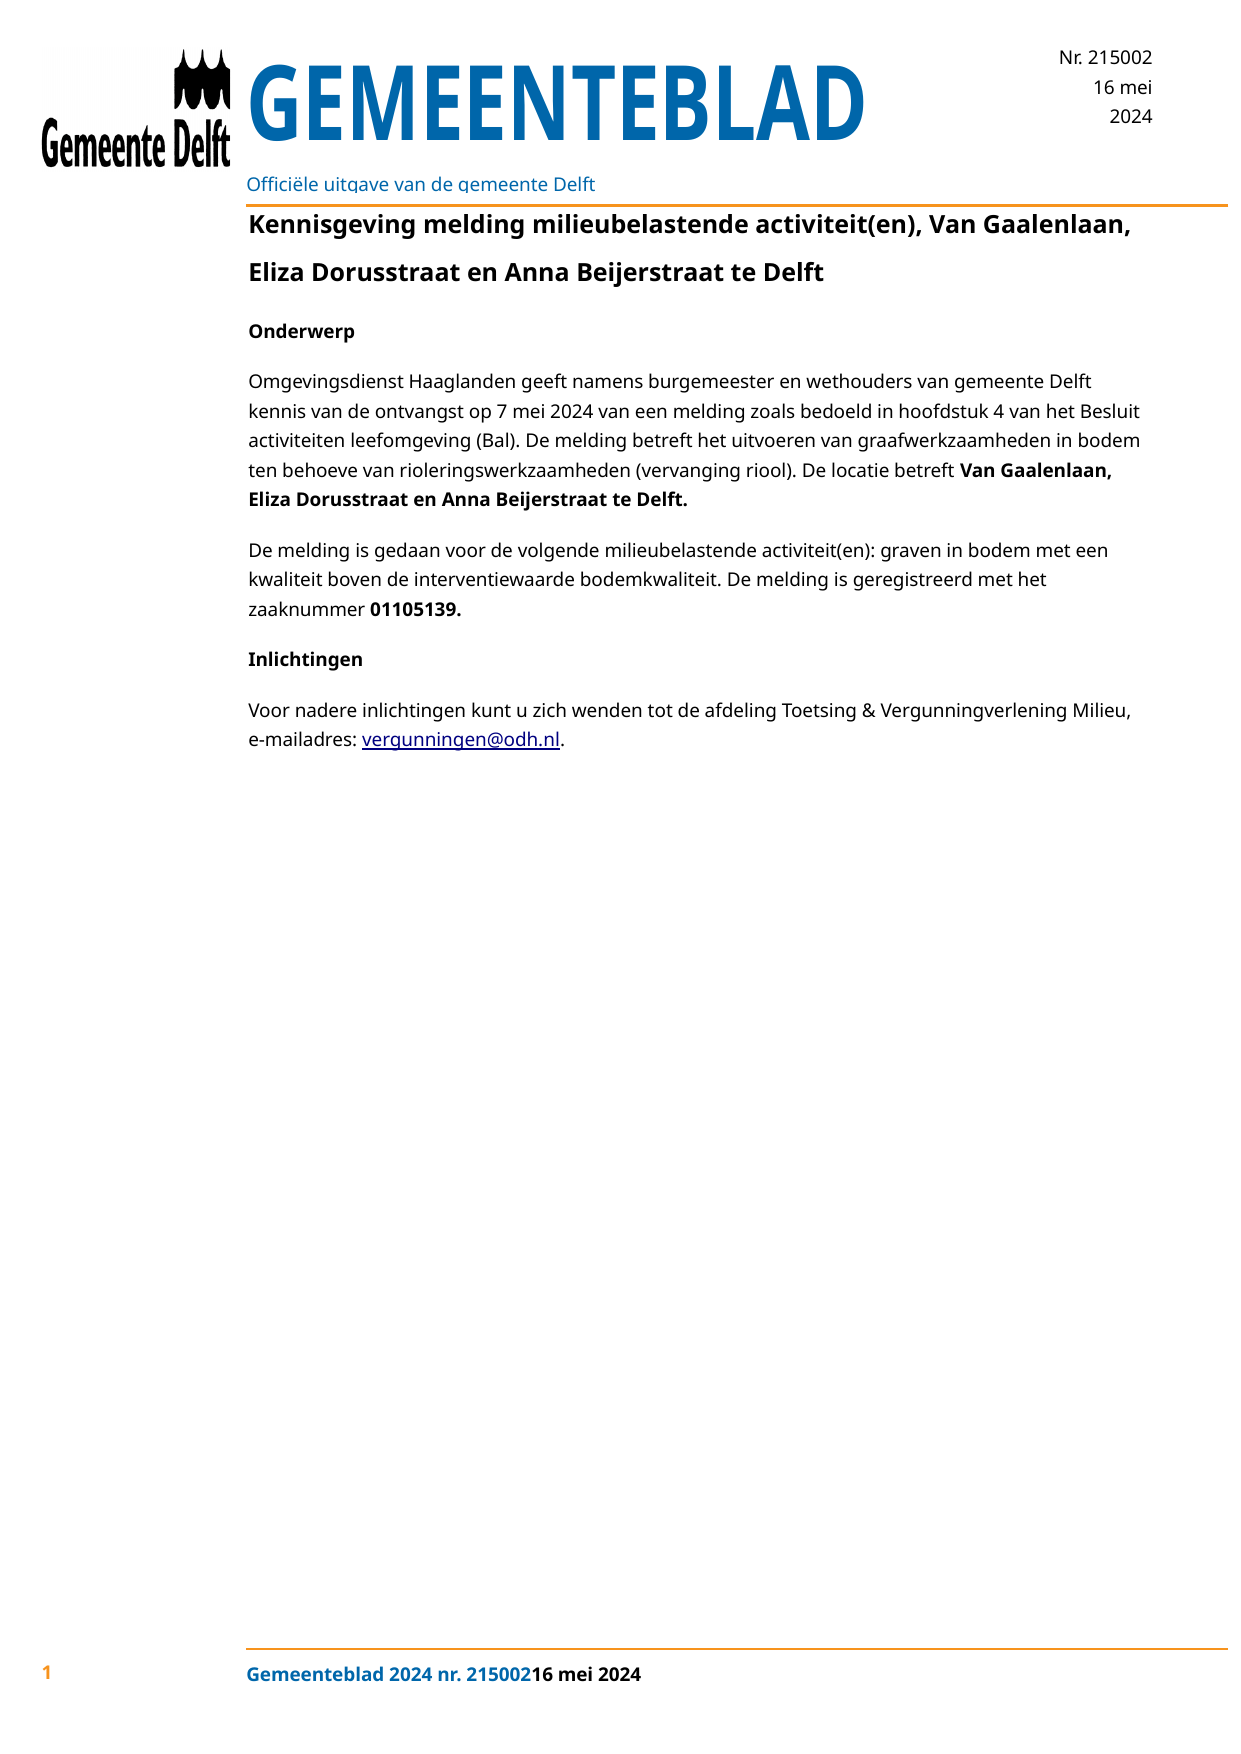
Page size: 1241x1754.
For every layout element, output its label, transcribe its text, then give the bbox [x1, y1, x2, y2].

text Omgevingsdienst Haaglanden geeft namens burgemeester en wethouders van gemeente Delft kennis van de ontvangst op 7 mei 2024 van een melding zoals bedoeld in hoofdstuk 4 van het Besluit activiteiten leefomgeving (Bal). De melding betreft het uitvoeren van graafwerkzaamheden in bodem ten behoeve van rioleringswerkzaamheden (vervanging riool). De locatie betreft Van Gaalenlaan, Eliza Dorusstraat en Anna Beijerstraat te Delft. [248, 368, 1152, 512]
text Voor nadere inlichtingen kunt u zich wenden tot de afdeling Toetsing & Vergunningverlening Milieu, e-mailadres: vergunningen@odh.nl. [248, 697, 1152, 752]
picture [41, 47, 231, 172]
text Onderwerp [248, 318, 1152, 344]
text De melding is gedaan voor de volgende milieubelastende activiteit(en): graven in bodem met een kwaliteit boven de interventiewaarde bodemkwaliteit. De melding is geregistreerd met het zaaknummer 01105139. [248, 537, 1152, 622]
text Kennisgeving melding milieubelastende activiteit(en), Van Gaalenlaan, Eliza Dorusstraat en Anna Beijerstraat te Delft [248, 207, 1152, 288]
text Inlichtingen [248, 647, 1152, 672]
